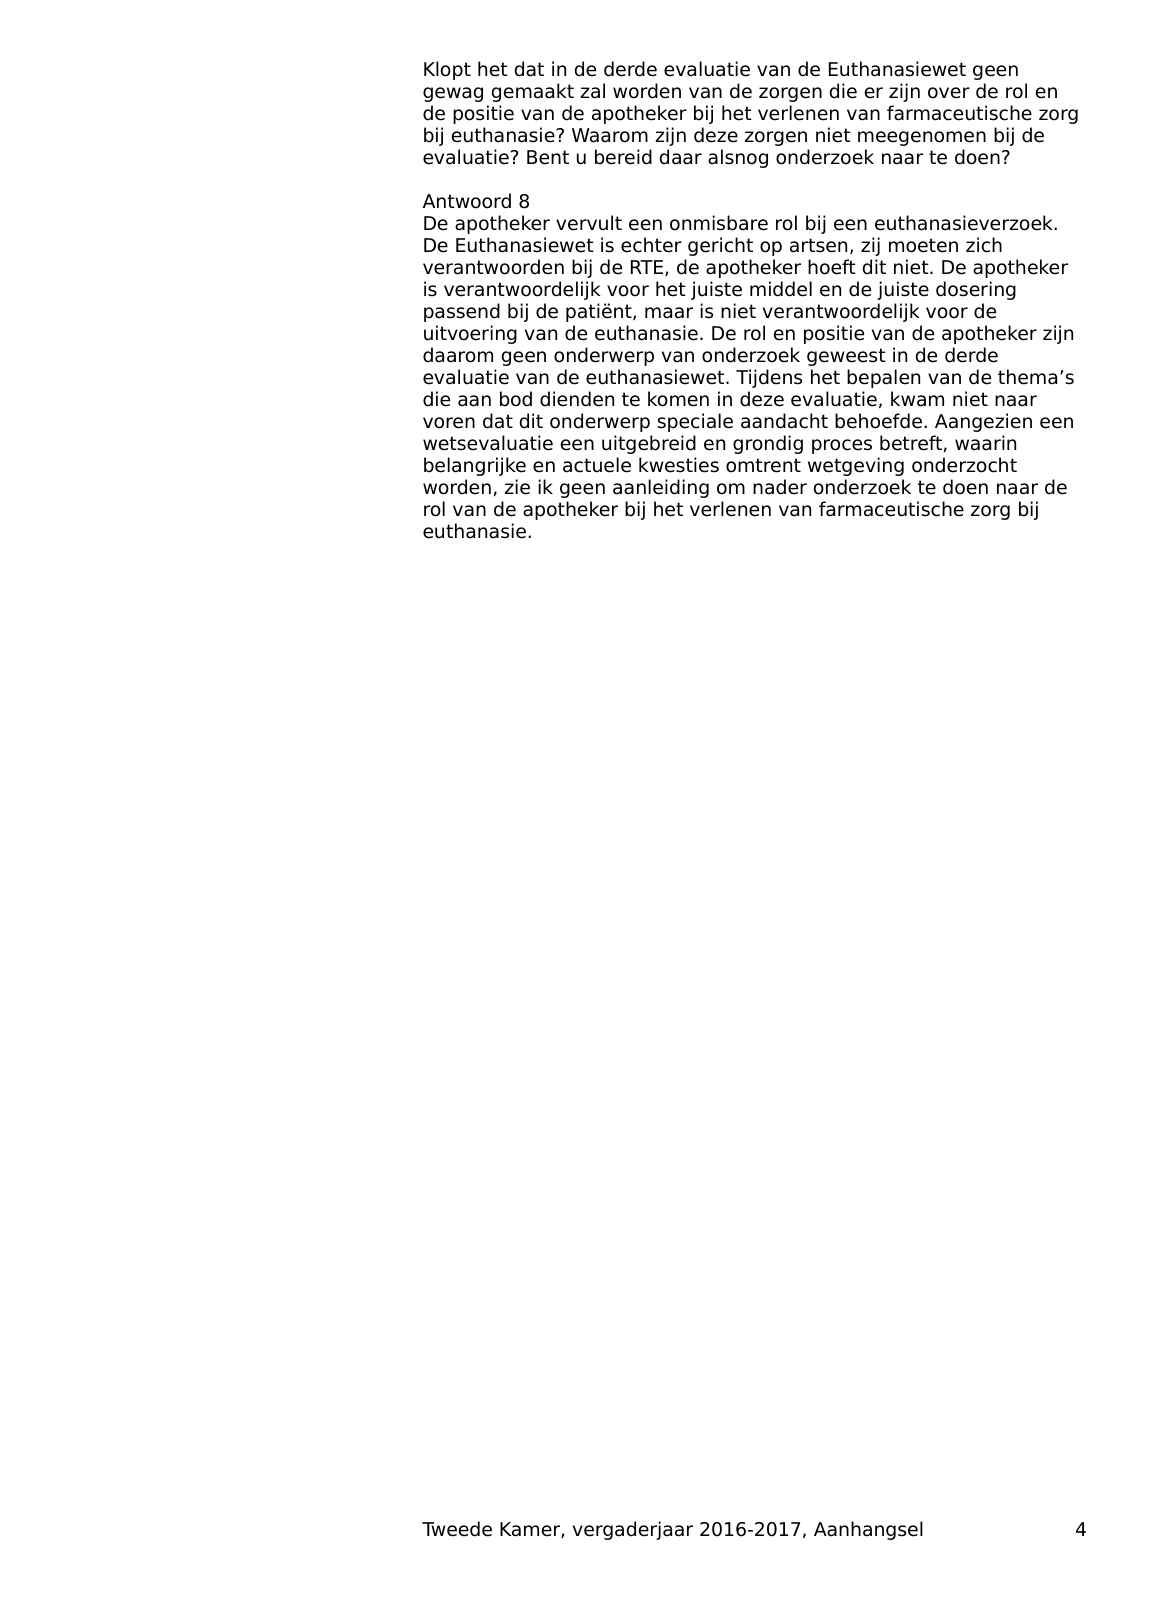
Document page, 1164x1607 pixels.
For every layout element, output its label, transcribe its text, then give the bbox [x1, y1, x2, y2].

text De apotheker vervult een onmisbare rol bij een euthanasieverzoek. De Euthanasiewet is echter gericht op artsen, zij moeten zich verantwoorden bij de RTE, de apotheker hoeft dit niet. De apotheker is verantwoordelijk voor het juiste middel en de juiste dosering passend bij de patiënt, maar is niet verantwoordelijk voor de uitvoering van de euthanasie. De rol en positie van de apotheker zijn daarom geen onderwerp van onderzoek geweest in de derde evaluatie van de euthanasiewet. Tijdens het bepalen van de thema’s die aan bod dienden te komen in deze evaluatie, kwam niet naar voren dat dit onderwerp speciale aandacht behoefde. Aangezien een wetsevaluatie een uitgebreid en grondig proces betreft, waarin belangrijke en actuele kwesties omtrent wetgeving onderzocht worden, zie ik geen aanleiding om nader onderzoek te doen naar de rol van de apotheker bij het verlenen van farmaceutische zorg bij euthanasie. [422, 213, 1087, 543]
text Antwoord 8 [422, 191, 1087, 213]
text Klopt het dat in de derde evaluatie van de Euthanasiewet geen gewag gemaakt zal worden van de zorgen die er zijn over de rol en de positie van de apotheker bij het verlenen van farmaceutische zorg bij euthanasie? Waarom zijn deze zorgen niet meegenomen bij de evaluatie? Bent u bereid daar alsnog onderzoek naar te doen? [422, 59, 1087, 169]
